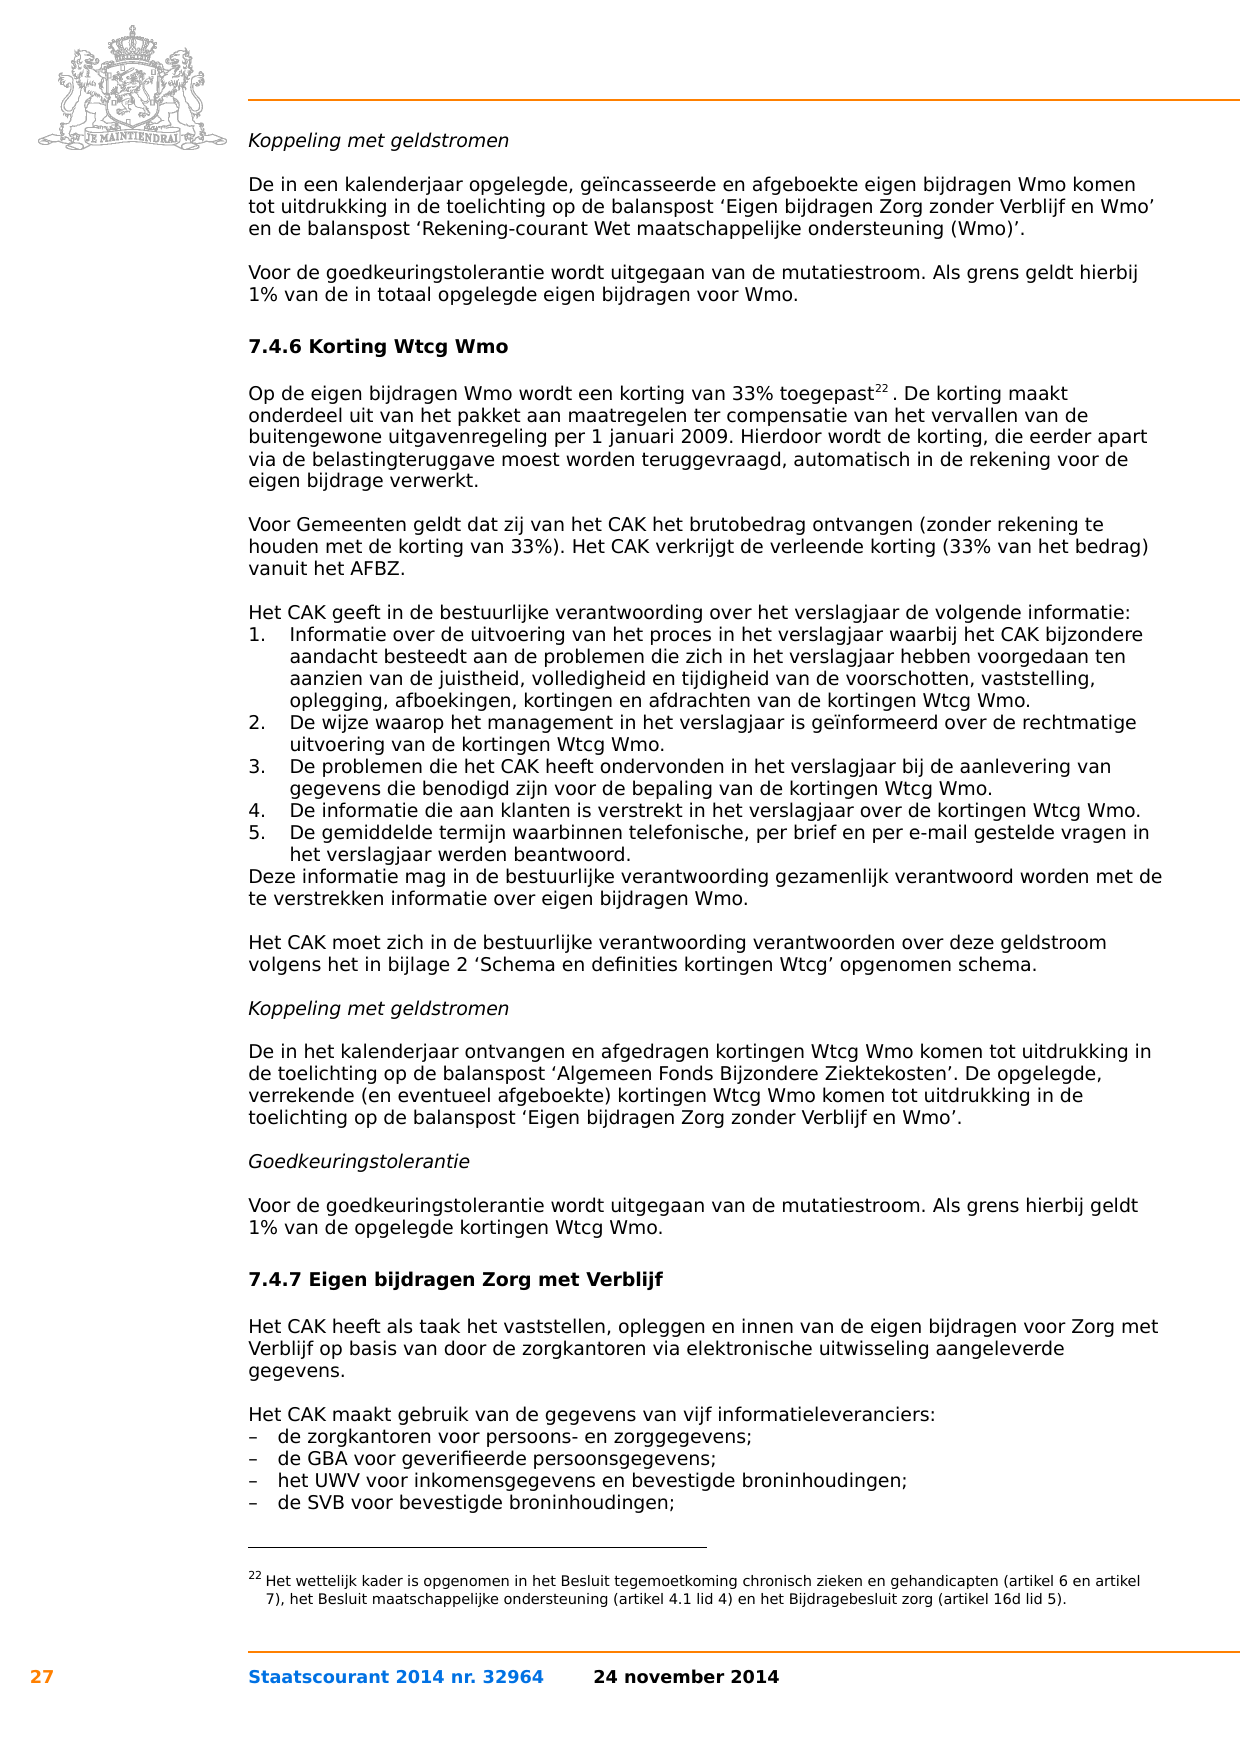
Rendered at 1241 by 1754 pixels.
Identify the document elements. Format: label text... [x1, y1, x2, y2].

text De in het kalenderjaar ontvangen en afgedragen kortingen Wtcg Wmo komen tot uitdrukking in de toelichting op de balanspost ‘Algemeen Fonds Bijzondere Ziektekosten’. De opgelegde, verrekende (en eventueel afgeboekte) kortingen Wtcg Wmo komen tot uitdrukking in de toelichting op de balanspost ‘Eigen bijdragen Zorg zonder Verblijf en Wmo’. [248, 1041, 1163, 1129]
text De in een kalenderjaar opgelegde, geïncasseerde en afgeboekte eigen bijdragen Wmo komen tot uitdrukking in de toelichting op de balanspost ‘Eigen bijdragen Zorg zonder Verblijf en Wmo’ en de balanspost ‘Rekening-courant Wet maatschappelijke ondersteuning (Wmo)’. [248, 174, 1163, 240]
subtitle Koppeling met geldstromen [248, 130, 1163, 152]
text Het CAK moet zich in de bestuurlijke verantwoording verantwoorden over deze geldstroom volgens het in bijlage 2 ‘Schema en definities kortingen Wtcg’ opgenomen schema. [248, 932, 1163, 976]
text 2. De wijze waarop het management in het verslagjaar is geïnformeerd over de rechtmatige uitvoering van de kortingen Wtcg Wmo. [248, 712, 1163, 756]
text Het CAK geeft in de bestuurlijke verantwoording over het verslagjaar de volgende informatie: [248, 602, 1163, 624]
text Voor de goedkeuringstolerantie wordt uitgegaan van de mutatiestroom. Als grens hierbij geldt 1% van de opgelegde kortingen Wtcg Wmo. [248, 1195, 1163, 1239]
text 3. De problemen die het CAK heeft ondervonden in het verslagjaar bij de aanlevering van gegevens die benodigd zijn voor de bepaling van de kortingen Wtcg Wmo. [248, 756, 1163, 800]
text 1. Informatie over de uitvoering van het proces in het verslagjaar waarbij het CAK bijzondere aandacht besteedt aan de problemen die zich in het verslagjaar hebben voorgedaan ten aanzien van de juistheid, volledigheid en tijdigheid van de voorschotten, vaststelling, oplegging, afboekingen, kortingen en afdrachten van de kortingen Wtcg Wmo. [248, 624, 1163, 712]
subtitle 7.4.6 Korting Wtcg Wmo [248, 336, 1163, 357]
text 4. De informatie die aan klanten is verstrekt in het verslagjaar over de kortingen Wtcg Wmo. [248, 800, 1163, 822]
text – het UWV voor inkomensgegevens en bevestigde broninhoudingen; [248, 1470, 1163, 1492]
text Het CAK heeft als taak het vaststellen, opleggen en innen van de eigen bijdragen voor Zorg met Verblijf op basis van door de zorgkantoren via elektronische uitwisseling aangeleverde gegevens. [248, 1316, 1163, 1382]
text 5. De gemiddelde termijn waarbinnen telefonische, per brief en per e-mail gestelde vragen in het verslagjaar werden beantwoord. [248, 822, 1163, 866]
text Voor de goedkeuringstolerantie wordt uitgegaan van de mutatiestroom. Als grens geldt hierbij 1% van de in totaal opgelegde eigen bijdragen voor Wmo. [248, 262, 1163, 306]
subtitle 7.4.7 Eigen bijdragen Zorg met Verblijf [248, 1269, 1163, 1291]
text Het CAK maakt gebruik van de gegevens van vijf informatieleveranciers: [248, 1404, 1163, 1426]
text – de GBA voor geverifieerde persoonsgegevens; [248, 1448, 1163, 1470]
picture [38, 25, 227, 150]
subtitle Goedkeuringstolerantie [248, 1151, 1163, 1173]
text Op de eigen bijdragen Wmo wordt een korting van 33% toegepast. De korting maakt onderdeel uit van het pakket aan maatregelen ter compensatie van het vervallen van de buitengewone uitgavenregeling per 1 januari 2009. Hierdoor wordt de korting, die eerder apart via de belastingteruggave moest worden teruggevraagd, automatisch in de rekening voor de eigen bijdrage verwerkt. [248, 382, 1163, 492]
text – de zorgkantoren voor persoons- en zorggegevens; [248, 1426, 1163, 1448]
text Voor Gemeenten geldt dat zij van het CAK het brutobedrag ontvangen (zonder rekening te houden met de korting van 33%). Het CAK verkrijgt de verleende korting (33% van het bedrag) vanuit het AFBZ. [248, 514, 1163, 580]
text Deze informatie mag in de bestuurlijke verantwoording gezamenlijk verantwoord worden met de te verstrekken informatie over eigen bijdragen Wmo. [248, 866, 1163, 910]
subtitle Koppeling met geldstromen [248, 997, 1163, 1019]
text Het wettelijk kader is opgenomen in het Besluit tegemoetkoming chronisch zieken en gehandicapten (artikel 6 en artikel 7), het Besluit maatschappelijke ondersteuning (artikel 4.1 lid 4) en het Bijdragebesluit zorg (artikel 16d lid 5). [248, 1569, 1163, 1608]
text – de SVB voor bevestigde broninhoudingen; [248, 1492, 1163, 1514]
